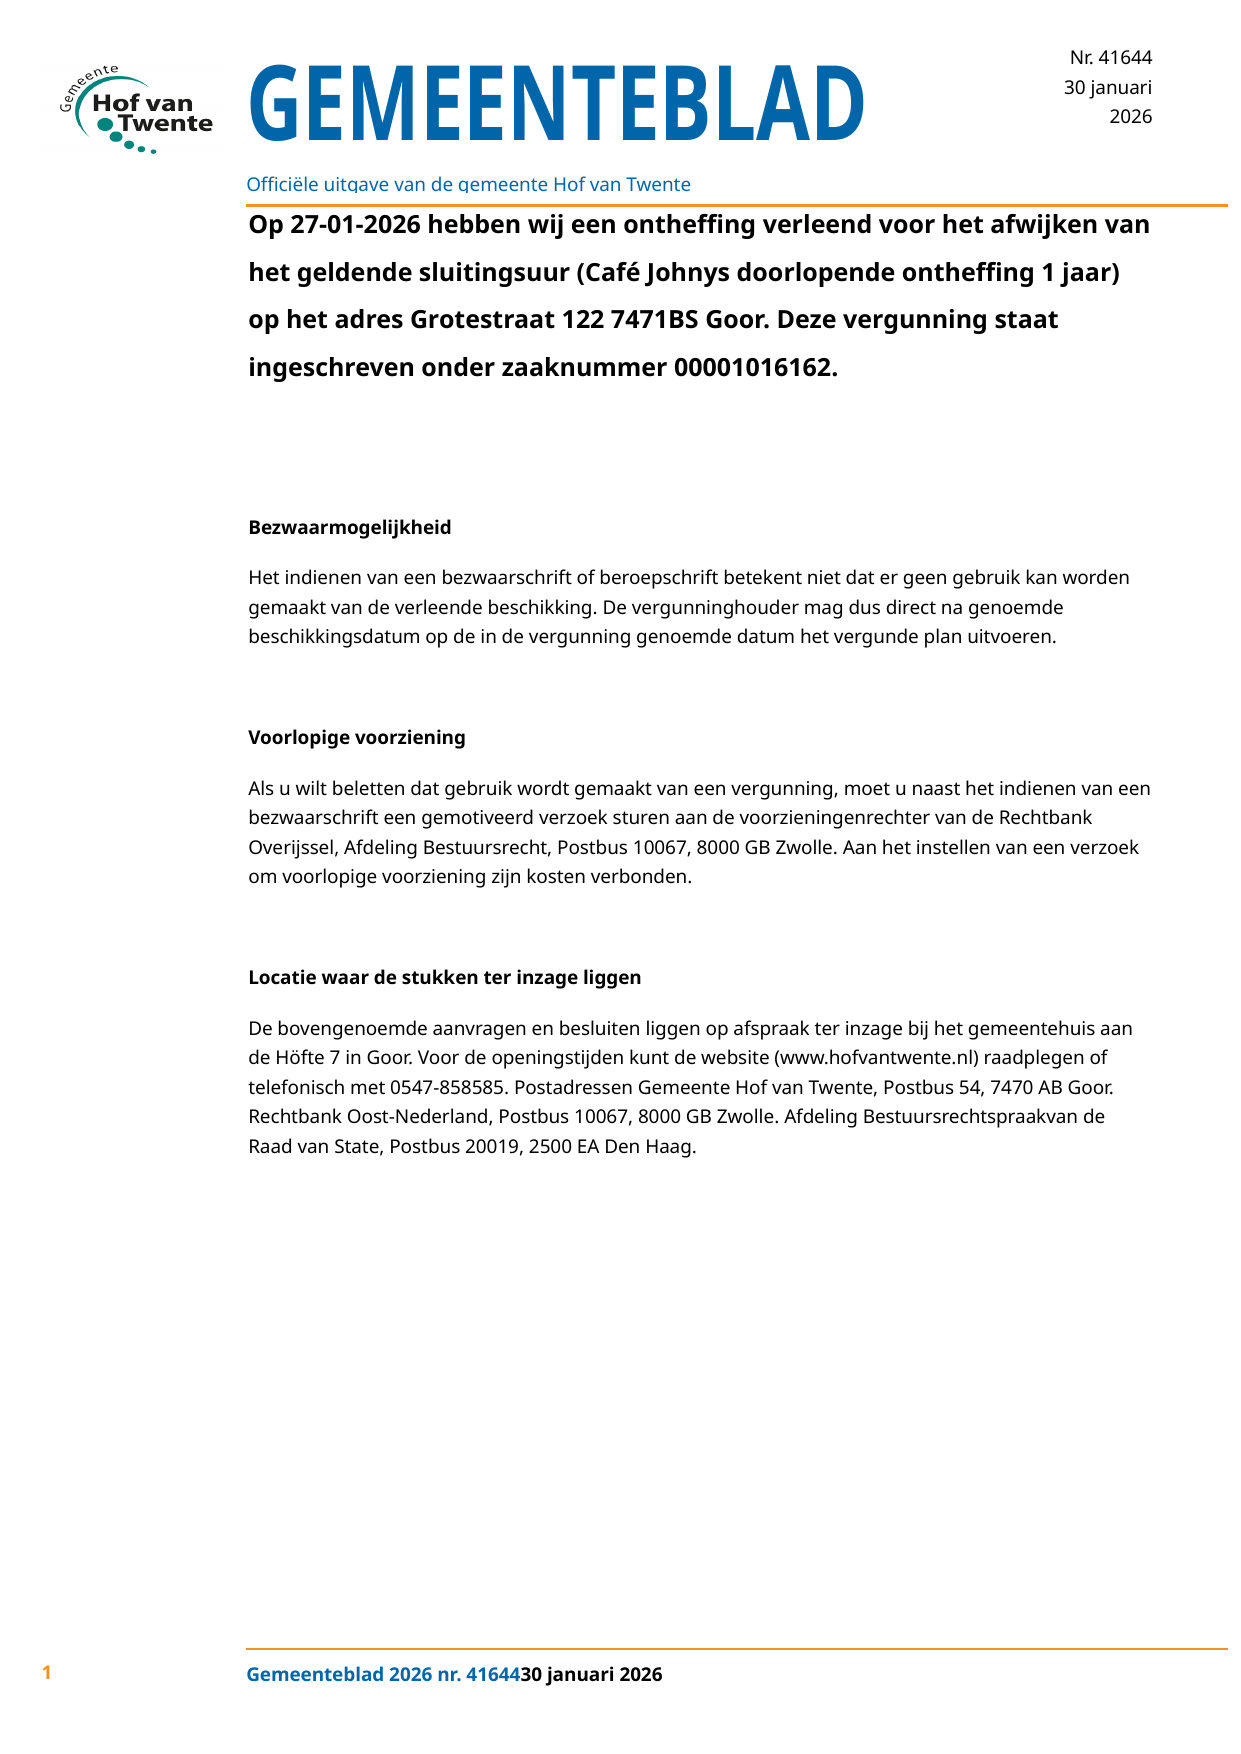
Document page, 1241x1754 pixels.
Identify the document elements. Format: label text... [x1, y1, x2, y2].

text Als u wilt beletten dat gebruik wordt gemaakt van een vergunning, moet u naast het indienen van een bezwaarschrift een gemotiveerd verzoek sturen aan de voorzieningenrechter van de Rechtbank Overijssel, Afdeling Bestuursrecht, Postbus 10067, 8000 GB Zwolle. Aan het instellen van een verzoek om voorlopige voorziening zijn kosten verbonden. [248, 775, 1152, 889]
text Het indienen van een bezwaarschrift of beroepschrift betekent niet dat er geen gebruik kan worden gemaakt van de verleende beschikking. De vergunninghouder mag dus direct na genoemde beschikkingsdatum op de in de vergunning genoemde datum het vergunde plan uitvoeren. [248, 564, 1152, 649]
text Voorlopige voorziening [248, 724, 1152, 750]
text Locatie waar de stukken ter inzage liggen [248, 964, 1152, 990]
picture [41, 47, 231, 172]
text Bezwaarmogelijkheid [248, 514, 1152, 540]
text Op 27-01-2026 hebben wij een ontheffing verleend voor het afwijken van het geldende sluitingsuur (Café Johnys doorlopende ontheffing 1 jaar) op het adres Grotestraat 122 7471BS Goor. Deze vergunning staat ingeschreven onder zaaknummer 00001016162. [248, 207, 1152, 384]
text De bovengenoemde aanvragen en besluiten liggen op afspraak ter inzage bij het gemeentehuis aan de Höfte 7 in Goor. Voor de openingstijden kunt de website (www.hofvantwente.nl) raadplegen of telefonisch met 0547-858585. Postadressen Gemeente Hof van Twente, Postbus 54, 7470 AB Goor. Rechtbank Oost-Nederland, Postbus 10067, 8000 GB Zwolle. Afdeling Bestuursrechtspraakvan de Raad van State, Postbus 20019, 2500 EA Den Haag. [248, 1015, 1152, 1159]
